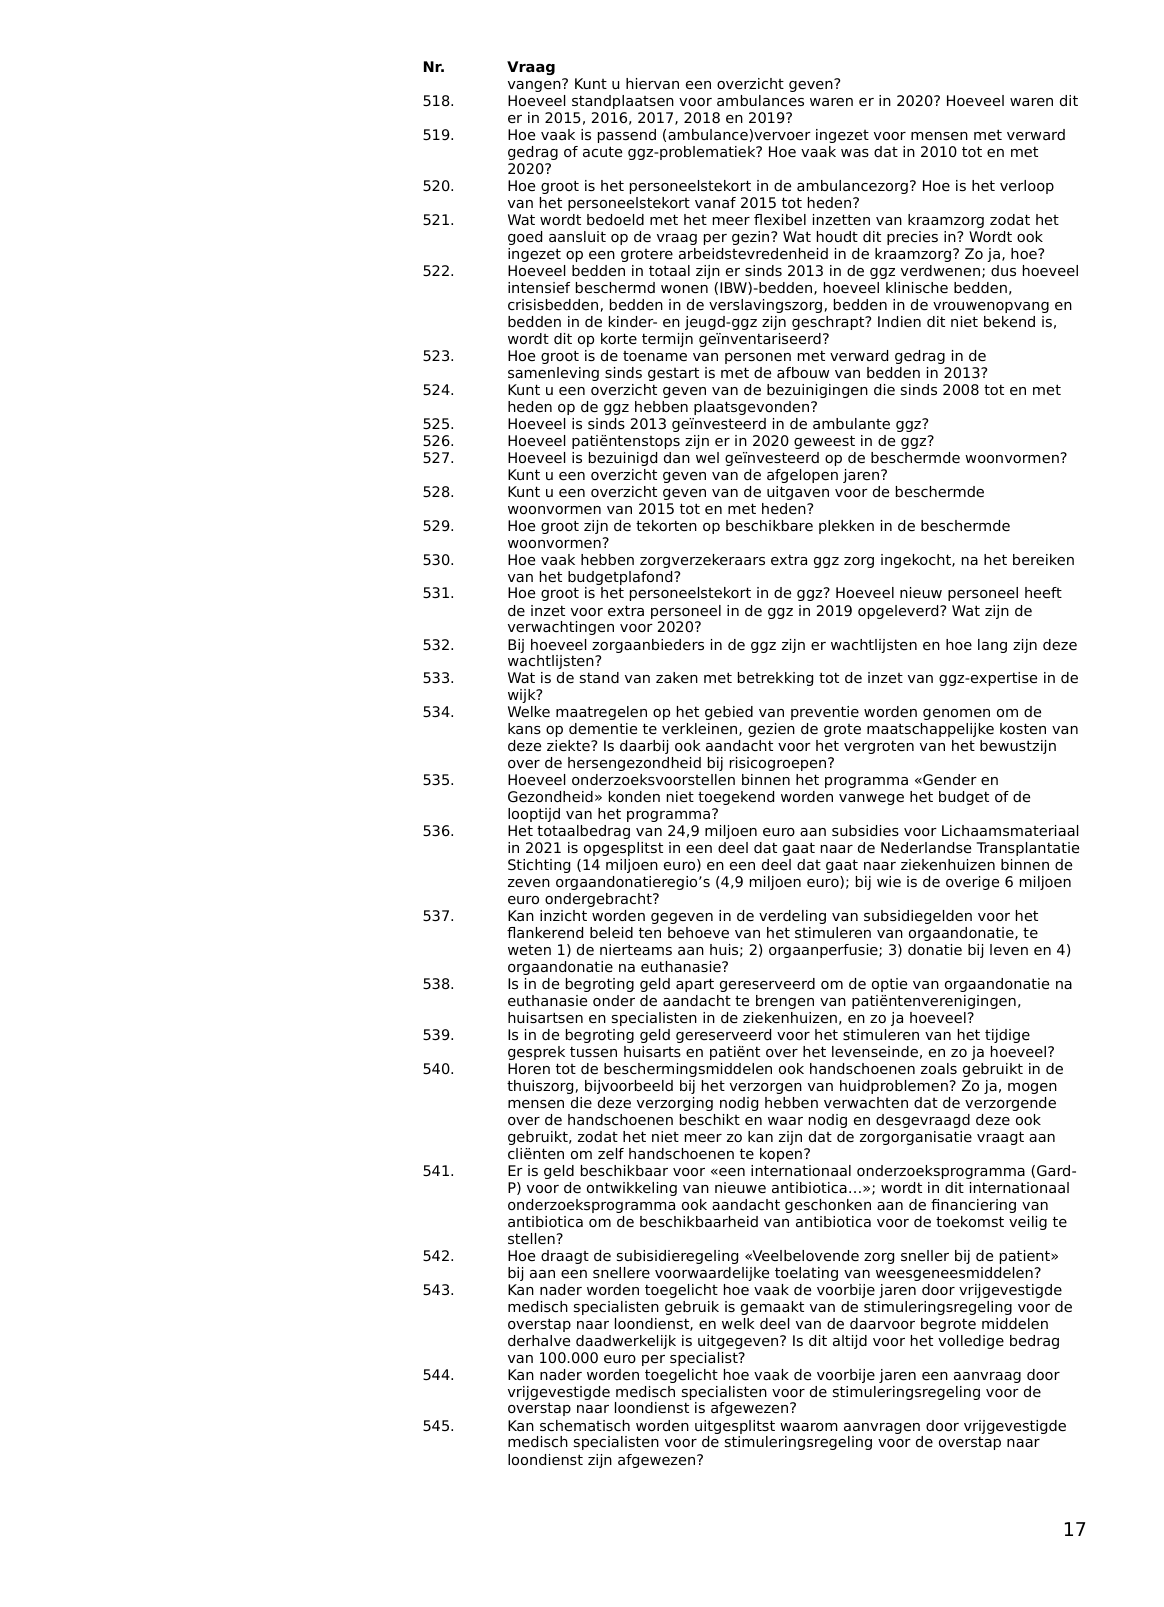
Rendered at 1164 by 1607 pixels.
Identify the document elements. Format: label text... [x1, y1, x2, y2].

table_cell 520. [422, 178, 501, 212]
table_cell 526. [422, 433, 501, 449]
table_header Nr. [422, 59, 501, 76]
table_header Vraag [501, 59, 1087, 76]
table_cell Is in de begroting geld gereserveerd voor het stimuleren van het tijdige gesprek tussen huisarts en patiënt over het levenseinde, en zo ja hoeveel? [501, 1027, 1087, 1061]
table_cell 545. [422, 1418, 501, 1468]
table_cell Het totaalbedrag van 24,9 miljoen euro aan subsidies voor Lichaamsmateriaal in 2021 is opgesplitst in een deel dat gaat naar de Nederlandse Transplantatie Stichting (14 miljoen euro) en een deel dat gaat naar ziekenhuizen binnen de zeven orgaandonatieregio’s (4,9 miljoen euro); bij wie is de overige 6 miljoen euro ondergebracht? [501, 823, 1087, 908]
table_cell 544. [422, 1366, 501, 1417]
table_cell Bij hoeveel zorgaanbieders in de ggz zijn er wachtlijsten en hoe lang zijn deze wachtlijsten? [501, 636, 1087, 670]
table_cell [422, 76, 501, 93]
table_cell 532. [422, 636, 501, 670]
table_cell 542. [422, 1248, 501, 1282]
table_cell 523. [422, 348, 501, 382]
table_cell 543. [422, 1282, 501, 1366]
table_cell Hoeveel onderzoeksvoorstellen binnen het programma «Gender en Gezondheid» konden niet toegekend worden vanwege het budget of de looptijd van het programma? [501, 772, 1087, 823]
table_cell Horen tot de beschermingsmiddelen ook handschoenen zoals gebruikt in de thuiszorg, bijvoorbeeld bij het verzorgen van huidproblemen? Zo ja, mogen mensen die deze verzorging nodig hebben verwachten dat de verzorgende over de handschoenen beschikt en waar nodig en desgevraagd deze ook gebruikt, zodat het niet meer zo kan zijn dat de zorgorganisatie vraagt aan cliënten om zelf handschoenen te kopen? [501, 1061, 1087, 1163]
table_cell Hoe vaak hebben zorgverzekeraars extra ggz zorg ingekocht, na het bereiken van het budgetplafond? [501, 551, 1087, 585]
table_cell 535. [422, 772, 501, 823]
table_cell 525. [422, 416, 501, 433]
table_cell Kan nader worden toegelicht hoe vaak de voorbije jaren een aanvraag door vrijgevestigde medisch specialisten voor de stimuleringsregeling voor de overstap naar loondienst is afgewezen? [501, 1366, 1087, 1417]
table_cell Is in de begroting geld apart gereserveerd om de optie van orgaandonatie na euthanasie onder de aandacht te brengen van patiëntenverenigingen, huisartsen en specialisten in de ziekenhuizen, en zo ja hoeveel? [501, 976, 1087, 1027]
table_cell Kunt u een overzicht geven van de uitgaven voor de beschermde woonvormen van 2015 tot en met heden? [501, 484, 1087, 517]
table_cell Kan schematisch worden uitgesplitst waarom aanvragen door vrijgevestigde medisch specialisten voor de stimuleringsregeling voor de overstap naar loondienst zijn afgewezen? [501, 1418, 1087, 1468]
table_cell 521. [422, 212, 501, 263]
table_cell Wat wordt bedoeld met het meer flexibel inzetten van kraamzorg zodat het goed aansluit op de vraag per gezin? Wat houdt dit precies in? Wordt ook ingezet op een grotere arbeidstevredenheid in de kraamzorg? Zo ja, hoe? [501, 212, 1087, 263]
table_cell Kan nader worden toegelicht hoe vaak de voorbije jaren door vrijgevestigde medisch specialisten gebruik is gemaakt van de stimuleringsregeling voor de overstap naar loondienst, en welk deel van de daarvoor begrote middelen derhalve daadwerkelijk is uitgegeven? Is dit altijd voor het volledige bedrag van 100.000 euro per specialist? [501, 1282, 1087, 1366]
table_cell Hoe groot is het personeelstekort in de ambulancezorg? Hoe is het verloop van het personeelstekort vanaf 2015 tot heden? [501, 178, 1087, 212]
table_cell 527. [422, 450, 501, 483]
table_cell Kan inzicht worden gegeven in de verdeling van subsidiegelden voor het flankerend beleid ten behoeve van het stimuleren van orgaandonatie, te weten 1) de nierteams aan huis; 2) orgaanperfusie; 3) donatie bij leven en 4) orgaandonatie na euthanasie? [501, 908, 1087, 976]
table_cell 524. [422, 382, 501, 416]
table_cell vangen? Kunt u hiervan een overzicht geven? [501, 76, 1087, 93]
table_cell 522. [422, 263, 501, 348]
table_cell 529. [422, 518, 501, 551]
table_cell 540. [422, 1061, 501, 1163]
table_cell Er is geld beschikbaar voor «een internationaal onderzoeksprogramma (Gard-P) voor de ontwikkeling van nieuwe antibiotica…»; wordt in dit internationaal onderzoeksprogramma ook aandacht geschonken aan de financiering van antibiotica om de beschikbaarheid van antibiotica voor de toekomst veilig te stellen? [501, 1163, 1087, 1248]
table_cell 538. [422, 976, 501, 1027]
table_cell Hoe vaak is passend (ambulance)vervoer ingezet voor mensen met verward gedrag of acute ggz-problematiek? Hoe vaak was dat in 2010 tot en met 2020? [501, 127, 1087, 178]
table_cell 534. [422, 704, 501, 772]
table_cell Hoeveel is bezuinigd dan wel geïnvesteerd op de beschermde woonvormen? Kunt u een overzicht geven van de afgelopen jaren? [501, 450, 1087, 483]
table_cell Hoeveel standplaatsen voor ambulances waren er in 2020? Hoeveel waren dit er in 2015, 2016, 2017, 2018 en 2019? [501, 93, 1087, 127]
table_cell Hoe groot is de toename van personen met verward gedrag in de samenleving sinds gestart is met de afbouw van bedden in 2013? [501, 348, 1087, 382]
table_cell Wat is de stand van zaken met betrekking tot de inzet van ggz-expertise in de wijk? [501, 670, 1087, 704]
table_cell Hoeveel is sinds 2013 geïnvesteerd in de ambulante ggz? [501, 416, 1087, 433]
table_cell Welke maatregelen op het gebied van preventie worden genomen om de kans op dementie te verkleinen, gezien de grote maatschappelijke kosten van deze ziekte? Is daarbij ook aandacht voor het vergroten van het bewustzijn over de hersengezondheid bij risicogroepen? [501, 704, 1087, 772]
table_cell 528. [422, 484, 501, 517]
table_cell 536. [422, 823, 501, 908]
table_cell Hoe draagt de subisidieregeling «Veelbelovende zorg sneller bij de patient» bij aan een snellere voorwaardelijke toelating van weesgeneesmiddelen? [501, 1248, 1087, 1282]
table_cell 531. [422, 585, 501, 636]
table_cell Hoeveel bedden in totaal zijn er sinds 2013 in de ggz verdwenen; dus hoeveel intensief beschermd wonen (IBW)-bedden, hoeveel klinische bedden, crisisbedden, bedden in de verslavingszorg, bedden in de vrouwenopvang en bedden in de kinder- en jeugd-ggz zijn geschrapt? Indien dit niet bekend is, wordt dit op korte termijn geïnventariseerd? [501, 263, 1087, 348]
table_cell Hoe groot is het personeelstekort in de ggz? Hoeveel nieuw personeel heeft de inzet voor extra personeel in de ggz in 2019 opgeleverd? Wat zijn de verwachtingen voor 2020? [501, 585, 1087, 636]
table_cell Hoe groot zijn de tekorten op beschikbare plekken in de beschermde woonvormen? [501, 518, 1087, 551]
table_cell 519. [422, 127, 501, 178]
table_cell 541. [422, 1163, 501, 1248]
table_cell Hoeveel patiëntenstops zijn er in 2020 geweest in de ggz? [501, 433, 1087, 449]
table_cell 530. [422, 551, 501, 585]
table_cell 533. [422, 670, 501, 704]
table_cell 518. [422, 93, 501, 127]
table_cell 539. [422, 1027, 501, 1061]
table_cell Kunt u een overzicht geven van de bezuinigingen die sinds 2008 tot en met heden op de ggz hebben plaatsgevonden? [501, 382, 1087, 416]
table_cell 537. [422, 908, 501, 976]
